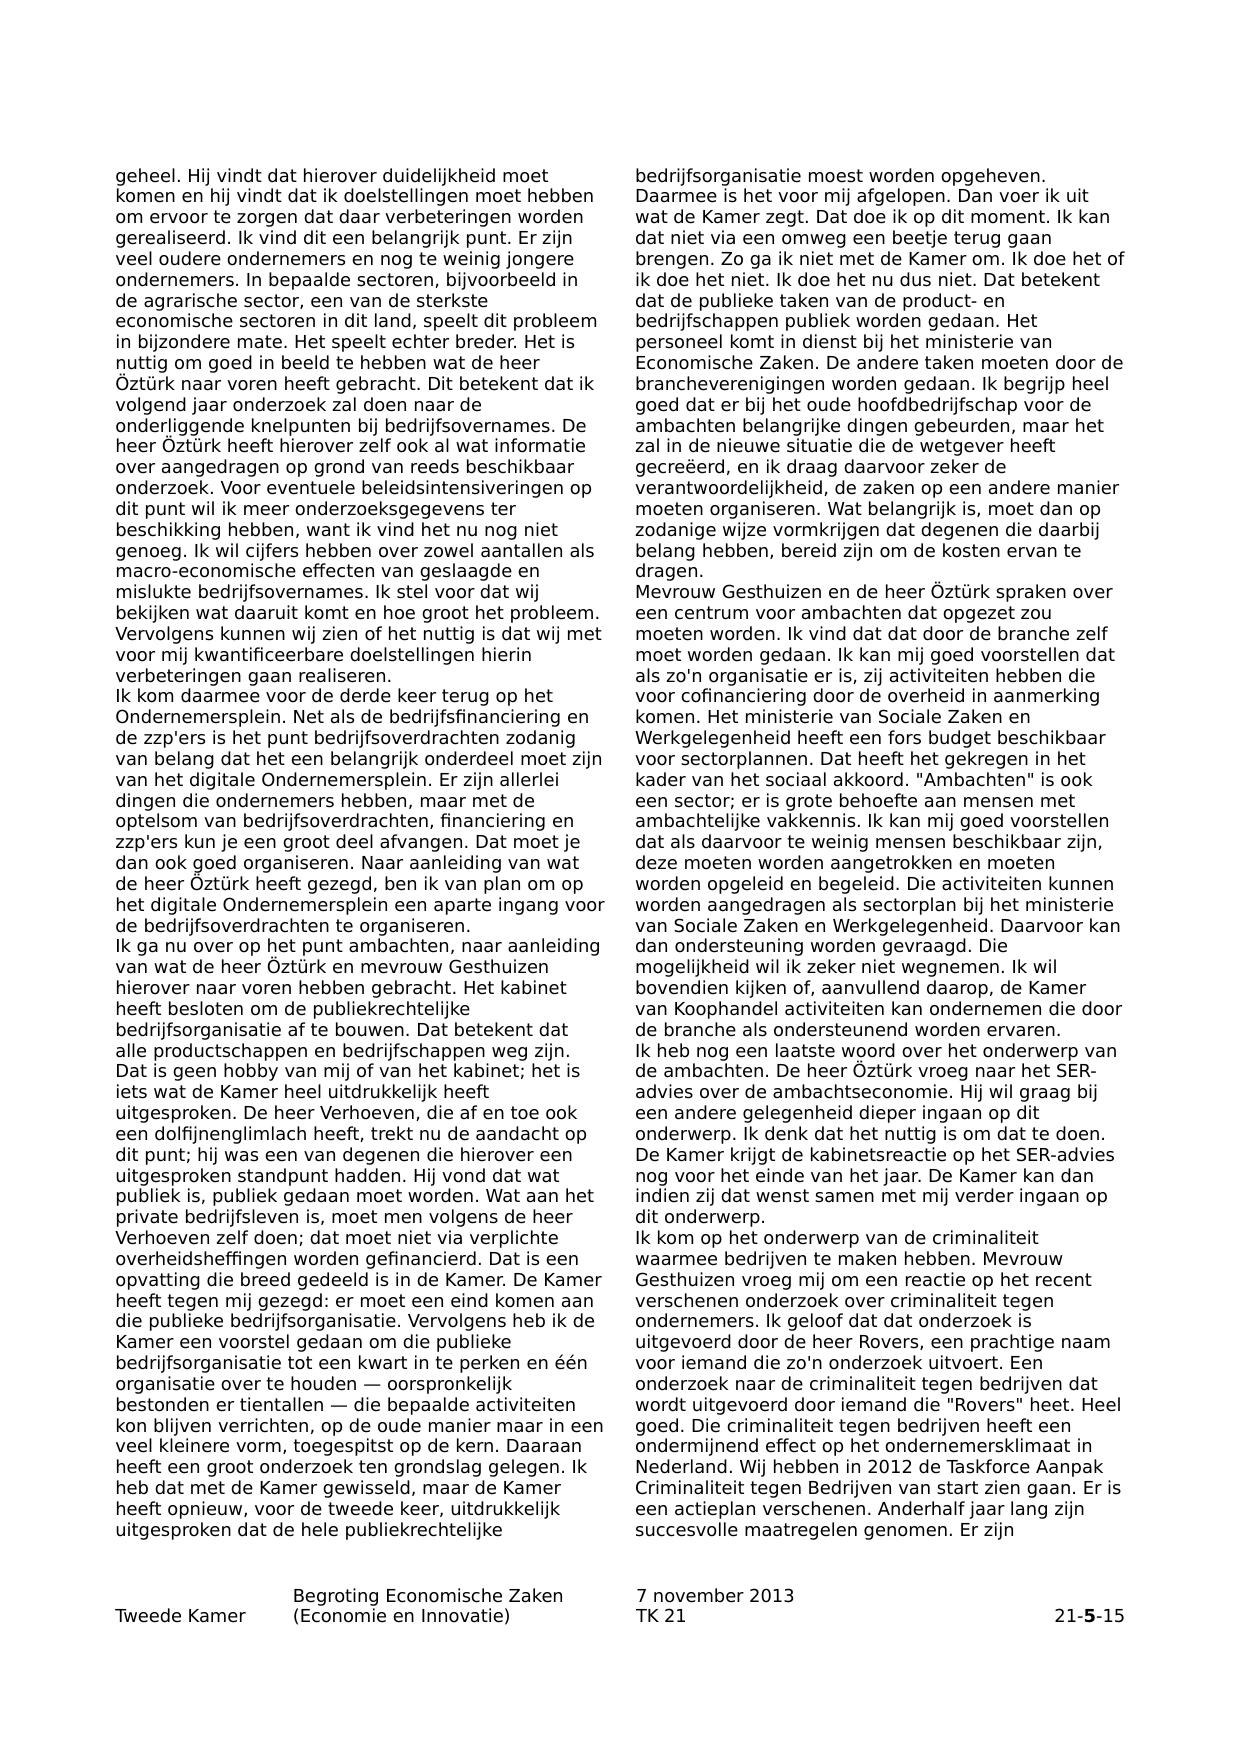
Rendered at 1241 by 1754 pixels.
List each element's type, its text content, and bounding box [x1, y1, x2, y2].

text Ik heb nog een laatste woord over het onderwerp van de ambachten. De heer Öztürk vroeg naar het SER-advies over de ambachtseconomie. Hij wil graag bij een andere gelegenheid dieper ingaan op dit onderwerp. Ik denk dat het nuttig is om dat te doen. De Kamer krijgt de kabinetsreactie op het SER-advies nog voor het einde van het jaar. De Kamer kan dan indien zij dat wenst samen met mij verder ingaan op dit onderwerp. [635, 1040, 1125, 1228]
text Mevrouw Gesthuizen en de heer Öztürk spraken over een centrum voor ambachten dat opgezet zou moeten worden. Ik vind dat dat door de branche zelf moet worden gedaan. Ik kan mij goed voorstellen dat als zo'n organisatie er is, zij activiteiten hebben die voor cofinanciering door de overheid in aanmerking komen. Het ministerie van Sociale Zaken en Werkgelegenheid heeft een fors budget beschikbaar voor sectorplannen. Dat heeft het gekregen in het kader van het sociaal akkoord. "Ambachten" is ook een sector; er is grote behoefte aan mensen met ambachtelijke vakkennis. Ik kan mij goed voorstellen dat als daarvoor te weinig mensen beschikbaar zijn, deze moeten worden aangetrokken en moeten worden opgeleid en begeleid. Die activiteiten kunnen worden aangedragen als sectorplan bij het ministerie van Sociale Zaken en Werkgelegenheid. Daarvoor kan dan ondersteuning worden gevraagd. Die mogelijkheid wil ik zeker niet wegnemen. Ik wil bovendien kijken of, aanvullend daarop, de Kamer van Koophandel activiteiten kan ondernemen die door de branche als ondersteunend worden ervaren. [635, 582, 1125, 1040]
text Ik kom op het onderwerp van de criminaliteit waarmee bedrijven te maken hebben. Mevrouw Gesthuizen vroeg mij om een reactie op het recent verschenen onderzoek over criminaliteit tegen ondernemers. Ik geloof dat dat onderzoek is uitgevoerd door de heer Rovers, een prachtige naam voor iemand die zo'n onderzoek uitvoert. Een onderzoek naar de criminaliteit tegen bedrijven dat wordt uitgevoerd door iemand die "Rovers" heet. Heel goed. Die criminaliteit tegen bedrijven heeft een ondermijnend effect op het ondernemersklimaat in Nederland. Wij hebben in 2012 de Taskforce Aanpak Criminaliteit tegen Bedrijven van start zien gaan. Er is een actieplan verschenen. Anderhalf jaar lang zijn succesvolle maatregelen genomen. Er zijn [635, 1228, 1125, 1540]
text Ik kom daarmee voor de derde keer terug op het Ondernemersplein. Net als de bedrijfsfinanciering en de zzp'ers is het punt bedrijfsoverdrachten zodanig van belang dat het een belangrijk onderdeel moet zijn van het digitale Ondernemersplein. Er zijn allerlei dingen die ondernemers hebben, maar met de optelsom van bedrijfsoverdrachten, financiering en zzp'ers kun je een groot deel afvangen. Dat moet je dan ook goed organiseren. Naar aanleiding van wat de heer Öztürk heeft gezegd, ben ik van plan om op het digitale Ondernemersplein een aparte ingang voor de bedrijfsoverdrachten te organiseren. [115, 686, 605, 936]
text bedrijfsorganisatie moest worden opgeheven. Daarmee is het voor mij afgelopen. Dan voer ik uit wat de Kamer zegt. Dat doe ik op dit moment. Ik kan dat niet via een omweg een beetje terug gaan brengen. Zo ga ik niet met de Kamer om. Ik doe het of ik doe het niet. Ik doe het nu dus niet. Dat betekent dat de publieke taken van de product- en bedrijfschappen publiek worden gedaan. Het personeel komt in dienst bij het ministerie van Economische Zaken. De andere taken moeten door de brancheverenigingen worden gedaan. Ik begrijp heel goed dat er bij het oude hoofdbedrijfschap voor de ambachten belangrijke dingen gebeurden, maar het zal in de nieuwe situatie die de wetgever heeft gecreëerd, en ik draag daarvoor zeker de verantwoordelijkheid, de zaken op een andere manier moeten organiseren. Wat belangrijk is, moet dan op zodanige wijze vormkrijgen dat degenen die daarbij belang hebben, bereid zijn om de kosten ervan te dragen. [635, 165, 1125, 582]
text Ik ga nu over op het punt ambachten, naar aanleiding van wat de heer Öztürk en mevrouw Gesthuizen hierover naar voren hebben gebracht. Het kabinet heeft besloten om de publiekrechtelijke bedrijfsorganisatie af te bouwen. Dat betekent dat alle productschappen en bedrijfschappen weg zijn. Dat is geen hobby van mij of van het kabinet; het is iets wat de Kamer heel uitdrukkelijk heeft uitgesproken. De heer Verhoeven, die af en toe ook een dolfijnenglimlach heeft, trekt nu de aandacht op dit punt; hij was een van degenen die hierover een uitgesproken standpunt hadden. Hij vond dat wat publiek is, publiek gedaan moet worden. Wat aan het private bedrijfsleven is, moet men volgens de heer Verhoeven zelf doen; dat moet niet via verplichte overheidsheffingen worden gefinancierd. Dat is een opvatting die breed gedeeld is in de Kamer. De Kamer heeft tegen mij gezegd: er moet een eind komen aan die publieke bedrijfsorganisatie. Vervolgens heb ik de Kamer een voorstel gedaan om die publieke bedrijfsorganisatie tot een kwart in te perken en één organisatie over te houden — oorspronkelijk bestonden er tientallen — die bepaalde activiteiten kon blijven verrichten, op de oude manier maar in een veel kleinere vorm, toegespitst op de kern. Daaraan heeft een groot onderzoek ten grondslag gelegen. Ik heb dat met de Kamer gewisseld, maar de Kamer heeft opnieuw, voor de tweede keer, uitdrukkelijk uitgesproken dat de hele publiekrechtelijke [115, 936, 605, 1540]
text geheel. Hij vindt dat hierover duidelijkheid moet komen en hij vindt dat ik doelstellingen moet hebben om ervoor te zorgen dat daar verbeteringen worden gerealiseerd. Ik vind dit een belangrijk punt. Er zijn veel oudere ondernemers en nog te weinig jongere ondernemers. In bepaalde sectoren, bijvoorbeeld in de agrarische sector, een van de sterkste economische sectoren in dit land, speelt dit probleem in bijzondere mate. Het speelt echter breder. Het is nuttig om goed in beeld te hebben wat de heer Öztürk naar voren heeft gebracht. Dit betekent dat ik volgend jaar onderzoek zal doen naar de onderliggende knelpunten bij bedrijfsovernames. De heer Öztürk heeft hierover zelf ook al wat informatie over aangedragen op grond van reeds beschikbaar onderzoek. Voor eventuele beleidsintensiveringen op dit punt wil ik meer onderzoeksgegevens ter beschikking hebben, want ik vind het nu nog niet genoeg. Ik wil cijfers hebben over zowel aantallen als macro-economische effecten van geslaagde en mislukte bedrijfsovernames. Ik stel voor dat wij bekijken wat daaruit komt en hoe groot het probleem. Vervolgens kunnen wij zien of het nuttig is dat wij met voor mij kwantificeerbare doelstellingen hierin verbeteringen gaan realiseren. [115, 165, 605, 686]
